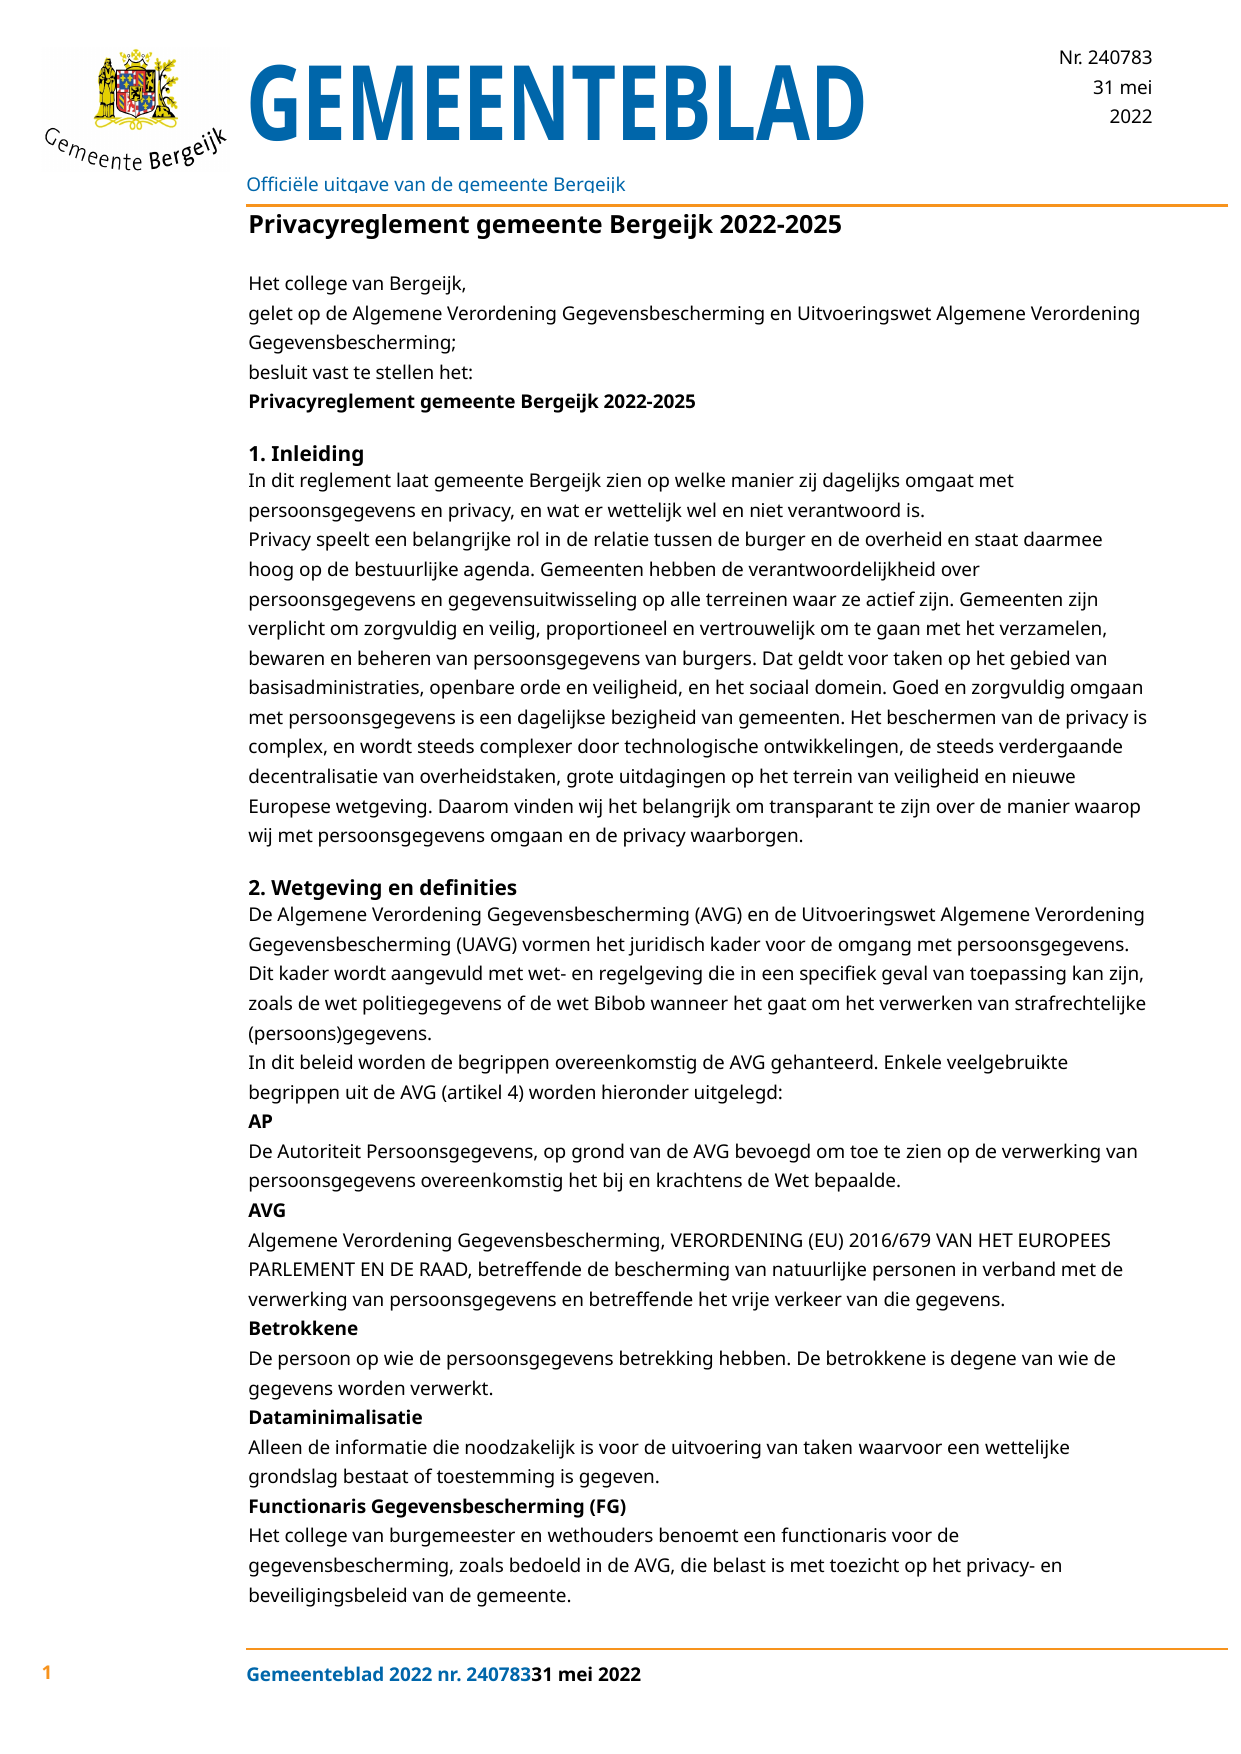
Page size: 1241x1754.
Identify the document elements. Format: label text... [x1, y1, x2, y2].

text 2. Wetgeving en definities [248, 873, 1152, 901]
text AP [248, 1108, 1152, 1134]
text Functionaris Gegevensbescherming (FG) [248, 1493, 1152, 1519]
text Het college van burgemeester en wethouders benoemt een functionaris voor de gegevensbescherming, zoals bedoeld in de AVG, die belast is met toezicht op het privacy- en beveiligingsbeleid van de gemeente. [248, 1523, 1152, 1607]
text AVG [248, 1197, 1152, 1223]
text Algemene Verordening Gegevensbescherming, VERORDENING (EU) 2016/679 VAN HET EUROPEES PARLEMENT EN DE RAAD, betreffende de bescherming van natuurlijke personen in verband met de verwerking van persoonsgegevens en betreffende het vrije verkeer van die gegevens. [248, 1227, 1152, 1312]
text Privacy speelt een belangrijke rol in de relatie tussen de burger en de overheid en staat daarmee hoog op de bestuurlijke agenda. Gemeenten hebben de verantwoordelijkheid over persoonsgegevens en gegevensuitwisseling op alle terreinen waar ze actief zijn. Gemeenten zijn verplicht om zorgvuldig en veilig, proportioneel en vertrouwelijk om te gaan met het verzamelen, bewaren en beheren van persoonsgegevens van burgers. Dat geldt voor taken op het gebied van basisadministraties, openbare orde en veiligheid, en het sociaal domein. Goed en zorgvuldig omgaan met persoonsgegevens is een dagelijkse bezigheid van gemeenten. Het beschermen van de privacy is complex, en wordt steeds complexer door technologische ontwikkelingen, de steeds verdergaande decentralisatie van overheidstaken, grote uitdagingen op het terrein van veiligheid en nieuwe Europese wetgeving. Daarom vinden wij het belangrijk om transparant te zijn over de manier waarop wij met persoonsgegevens omgaan en de privacy waarborgen. [248, 527, 1152, 848]
text Privacyreglement gemeente Bergeijk 2022-2025 [248, 207, 1152, 241]
text Dataminimalisatie [248, 1404, 1152, 1430]
text In dit beleid worden de begrippen overeenkomstig de AVG gehanteerd. Enkele veelgebruikte begrippen uit de AVG (artikel 4) worden hieronder uitgelegd: [248, 1049, 1152, 1104]
text besluit vast te stellen het: [248, 359, 1152, 385]
text 1. Inleiding [248, 439, 1152, 467]
text Betrokkene [248, 1316, 1152, 1341]
text Het college van Bergeijk, [248, 270, 1152, 296]
text De Algemene Verordening Gegevensbescherming (AVG) en de Uitvoeringswet Algemene Verordening Gegevensbescherming (UAVG) vormen het juridisch kader voor de omgang met persoonsgegevens. Dit kader wordt aangevuld met wet- en regelgeving die in een specifiek geval van toepassing kan zijn, zoals de wet politiegegevens of de wet Bibob wanneer het gaat om het verwerken van strafrechtelijke (persoons)gegevens. [248, 901, 1152, 1045]
text De persoon op wie de persoonsgegevens betrekking hebben. De betrokkene is degene van wie de gegevens worden verwerkt. [248, 1345, 1152, 1400]
text Privacyreglement gemeente Bergeijk 2022-2025 [248, 389, 1152, 414]
text Alleen de informatie die noodzakelijk is voor de uitvoering van taken waarvoor een wettelijke grondslag bestaat of toestemming is gegeven. [248, 1434, 1152, 1489]
text gelet op de Algemene Verordening Gegevensbescherming en Uitvoeringswet Algemene Verordening Gegevensbescherming; [248, 300, 1152, 355]
picture [41, 47, 231, 172]
text De Autoriteit Persoonsgegevens, op grond van de AVG bevoegd om toe te zien op de verwerking van persoonsgegevens overeenkomstig het bij en krachtens de Wet bepaalde. [248, 1138, 1152, 1193]
text In dit reglement laat gemeente Bergeijk zien op welke manier zij dagelijks omgaat met persoonsgegevens en privacy, en wat er wettelijk wel en niet verantwoord is. [248, 467, 1152, 523]
